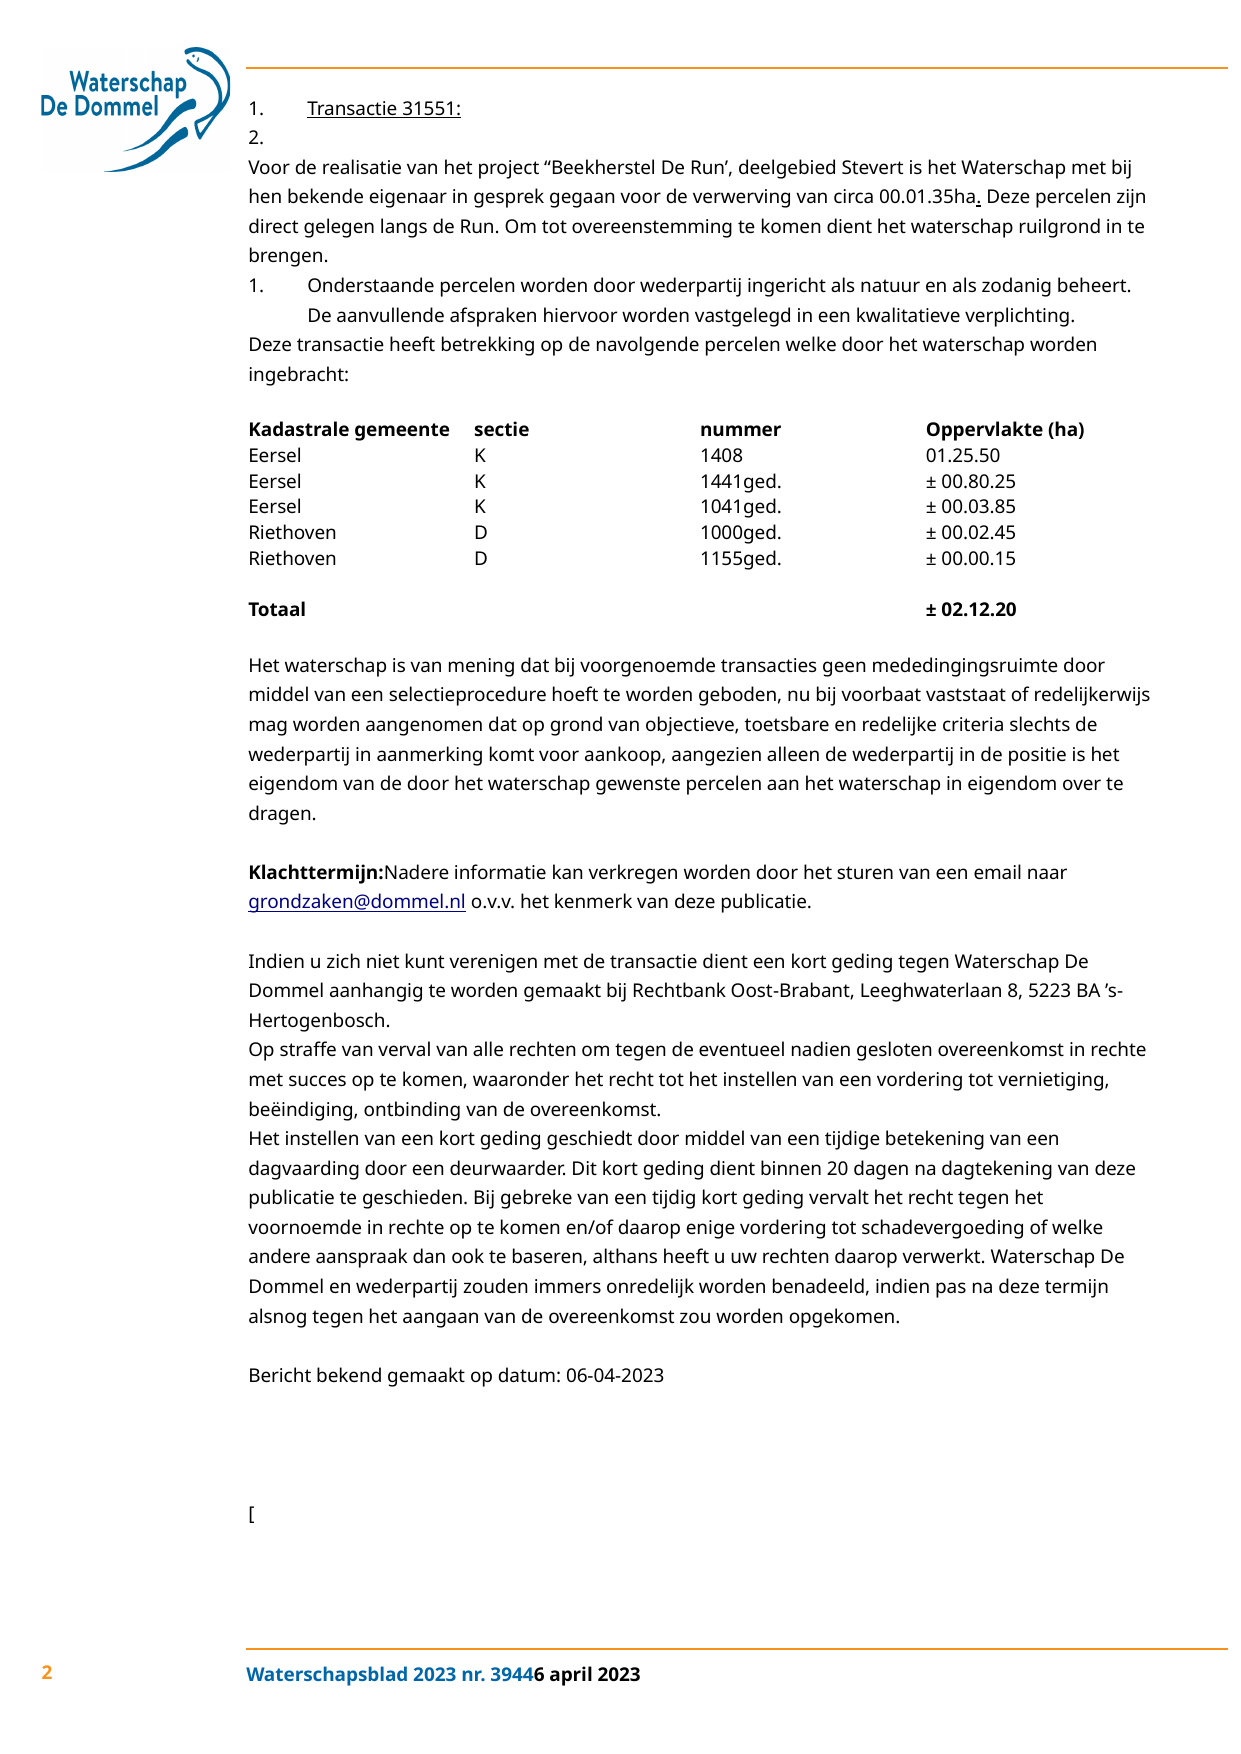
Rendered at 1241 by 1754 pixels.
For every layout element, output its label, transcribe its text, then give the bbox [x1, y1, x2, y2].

table_cell D [474, 545, 700, 571]
table_cell ± 00.02.45 [926, 519, 1152, 545]
picture [198, 118, 210, 131]
table_cell Totaal [248, 597, 474, 622]
table_cell 1155ged. [700, 545, 926, 571]
table_header nummer [700, 416, 926, 442]
table_cell Riethoven [248, 519, 474, 545]
table_header Oppervlakte (ha) [926, 416, 1152, 442]
table_cell 1041ged. [700, 494, 926, 519]
text Het instellen van een kort geding geschiedt door middel van een tijdige betekening van een dagvaarding door een deurwaarder. Dit kort geding dient binnen 20 dagen na dagtekening van deze publicatie te geschieden. Bij gebreke van een tijdig kort geding vervalt het recht tegen het voornoemde in rechte op te komen en/of daarop enige vordering tot schadevergoeding of welke andere aanspraak dan ook te baseren, althans heeft u uw rechten daarop verwerkt. Waterschap De Dommel en wederpartij zouden immers onredelijk worden benadeeld, indien pas na deze termijn alsnog tegen het aangaan van de overeenkomst zou worden opgekomen. [248, 1125, 1152, 1328]
text Indien u zich niet kunt verenigen met de transactie dient een kort geding tegen Waterschap De Dommel aanhangig te worden gemaakt bij Rechtbank Oost‑Brabant, Leeghwaterlaan 8, 5223 BA ’s-Hertogenbosch. [248, 948, 1152, 1033]
table_cell ± 00.80.25 [926, 468, 1152, 494]
table_header Kadastrale gemeente [248, 416, 474, 442]
table_cell [474, 597, 700, 622]
list Onderstaande percelen worden door wederpartij ingericht als natuur en als zodanig beheert. De aanvullende afspraken hiervoor worden vastgelegd in een kwalitatieve verplichting. [248, 272, 1152, 328]
table_cell [926, 571, 1152, 597]
text Bericht bekend gemaakt op datum: 06-04-2023 [248, 1362, 1152, 1388]
table_cell D [474, 519, 700, 545]
text [ [248, 1500, 1152, 1526]
table_cell K [474, 494, 700, 519]
table_cell Eersel [248, 468, 474, 494]
list Transactie 31551: [248, 95, 1152, 121]
table_cell [474, 571, 700, 597]
table_cell 1408 [700, 442, 926, 468]
table_cell K [474, 442, 700, 468]
table_cell [248, 571, 474, 597]
picture [41, 47, 231, 172]
text Klachttermijn:Nadere informatie kan verkregen worden door het sturen van een email naar grondzaken@dommel.nl o.v.v. het kenmerk van deze publicatie. [248, 859, 1152, 914]
table_cell 1000ged. [700, 519, 926, 545]
table_cell ± 02.12.20 [926, 597, 1152, 622]
text Deze transactie heeft betrekking op de navolgende percelen welke door het waterschap worden ingebracht: [248, 331, 1152, 387]
table_cell Eersel [248, 494, 474, 519]
table_cell Eersel [248, 442, 474, 468]
table_cell 01.25.50 [926, 442, 1152, 468]
table_header sectie [474, 416, 700, 442]
picture [204, 47, 231, 76]
table_cell [700, 571, 926, 597]
table_cell K [474, 468, 700, 494]
table_cell ± 00.03.85 [926, 494, 1152, 519]
table_cell ± 00.00.15 [926, 545, 1152, 571]
table_cell Riethoven [248, 545, 474, 571]
text Op straffe van verval van alle rechten om tegen de eventueel nadien gesloten overeenkomst in rechte met succes op te komen, waaronder het recht tot het instellen van een vordering tot vernietiging, beëindiging, ontbinding van de overeenkomst. [248, 1037, 1152, 1121]
table_cell 1441ged. [700, 468, 926, 494]
picture [45, 99, 51, 111]
table_cell [700, 597, 926, 622]
text Voor de realisatie van het project “Beekherstel De Run’, deelgebied Stevert is het Waterschap met bij hen bekende eigenaar in gesprek gegaan voor de verwerving van circa 00.01.35ha. Deze percelen zijn direct gelegen langs de Run. Om tot overeenstemming te komen dient het waterschap ruilgrond in te brengen. [248, 154, 1152, 268]
text Het waterschap is van mening dat bij voorgenoemde transacties geen mededingingsruimte door middel van een selectieprocedure hoeft te worden geboden, nu bij voorbaat vaststaat of redelijkerwijs mag worden aangenomen dat op grond van objectieve, toetsbare en redelijke criteria slechts de wederpartij in aanmerking komt voor aankoop, aangezien alleen de wederpartij in de positie is het eigendom van de door het waterschap gewenste percelen aan het waterschap in eigendom over te dragen. [248, 652, 1152, 826]
